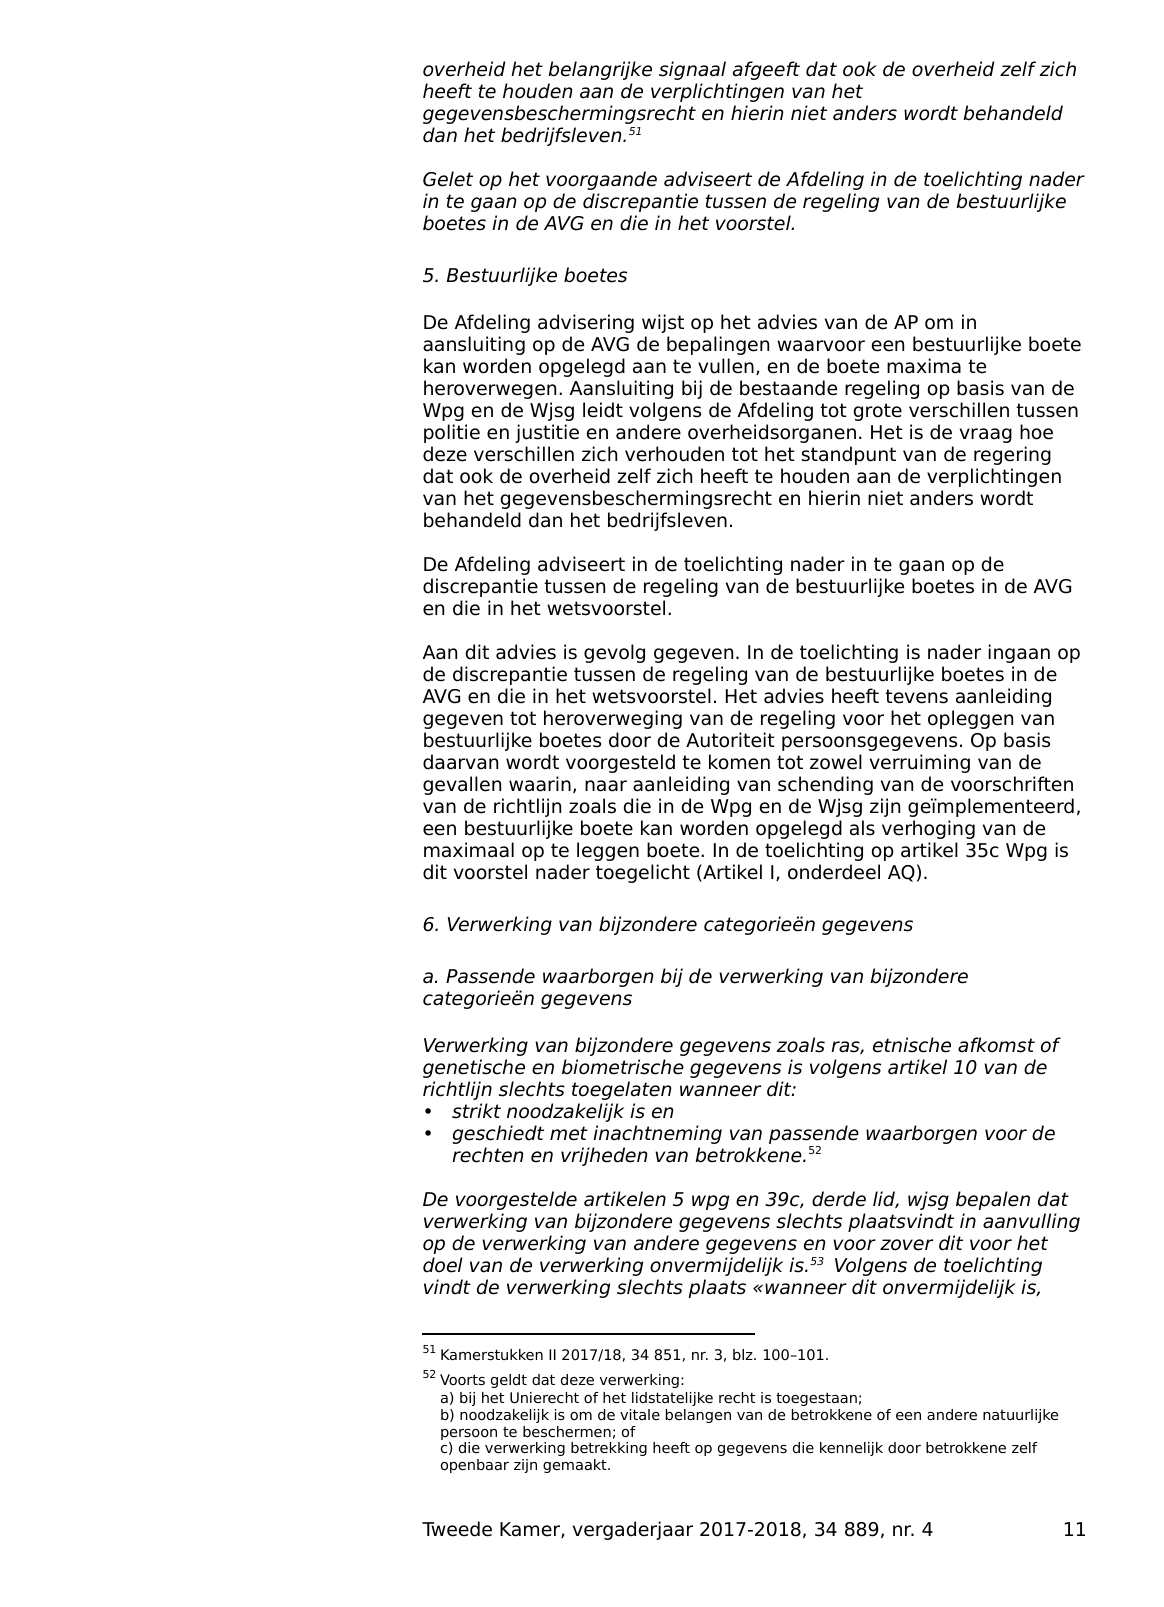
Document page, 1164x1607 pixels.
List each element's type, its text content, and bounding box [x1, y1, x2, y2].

subtitle 6. Verwerking van bijzondere categorieën gegevens [422, 914, 1087, 936]
text • geschiedt met inachtneming van passende waarborgen voor de rechten en vrijheden van betrokkene. [422, 1123, 1087, 1167]
text Kamerstukken II 2017/18, 34 851, nr. 3, blz. 100–101. [422, 1343, 1087, 1365]
text Voorts geldt dat deze verwerking: [422, 1368, 1087, 1390]
text Verwerking van bijzondere gegevens zoals ras, etnische afkomst of genetische en biometrische gegevens is volgens artikel 10 van de richtlijn slechts toegelaten wanneer dit: [422, 1035, 1087, 1101]
subtitle a. Passende waarborgen bij de verwerking van bijzondere categorieën gegevens [422, 966, 1087, 1010]
text De Afdeling adviseert in de toelichting nader in te gaan op de discrepantie tussen de regeling van de bestuurlijke boetes in de AVG en die in het wetsvoorstel. [422, 554, 1087, 620]
text • strikt noodzakelijk is en [422, 1101, 1087, 1123]
text Gelet op het voorgaande adviseert de Afdeling in de toelichting nader in te gaan op de discrepantie tussen de regeling van de bestuurlijke boetes in de AVG en die in het voorstel. [422, 169, 1087, 235]
text a) bij het Unierecht of het lidstatelijke recht is toegestaan; [440, 1390, 1087, 1407]
text Aan dit advies is gevolg gegeven. In de toelichting is nader ingaan op de discrepantie tussen de regeling van de bestuurlijke boetes in de AVG en die in het wetsvoorstel. Het advies heeft tevens aanleiding gegeven tot heroverweging van de regeling voor het opleggen van bestuurlijke boetes door de Autoriteit persoonsgegevens. Op basis daarvan wordt voorgesteld te komen tot zowel verruiming van de gevallen waarin, naar aanleiding van schending van de voorschriften van de richtlijn zoals die in de Wpg en de Wjsg zijn geïmplementeerd, een bestuurlijke boete kan worden opgelegd als verhoging van de maximaal op te leggen boete. In de toelichting op artikel 35c Wpg is dit voorstel nader toegelicht (Artikel I, onderdeel AQ). [422, 642, 1087, 884]
text overheid het belangrijke signaal afgeeft dat ook de overheid zelf zich heeft te houden aan de verplichtingen van het gegevensbeschermingsrecht en hierin niet anders wordt behandeld dan het bedrijfsleven. [422, 59, 1087, 147]
subtitle 5. Bestuurlijke boetes [422, 265, 1087, 287]
text De voorgestelde artikelen 5 wpg en 39c, derde lid, wjsg bepalen dat verwerking van bijzondere gegevens slechts plaatsvindt in aanvulling op de verwerking van andere gegevens en voor zover dit voor het doel van de verwerking onvermijdelijk is. Volgens de toelichting vindt de verwerking slechts plaats «wanneer dit onvermijdelijk is, [422, 1189, 1087, 1299]
text c) die verwerking betrekking heeft op gegevens die kennelijk door betrokkene zelf openbaar zijn gemaakt. [440, 1441, 1087, 1474]
text De Afdeling advisering wijst op het advies van de AP om in aansluiting op de AVG de bepalingen waarvoor een bestuurlijke boete kan worden opgelegd aan te vullen, en de boete maxima te heroverwegen. Aansluiting bij de bestaande regeling op basis van de Wpg en de Wjsg leidt volgens de Afdeling tot grote verschillen tussen politie en justitie en andere overheidsorganen. Het is de vraag hoe deze verschillen zich verhouden tot het standpunt van de regering dat ook de overheid zelf zich heeft te houden aan de verplichtingen van het gegevensbeschermingsrecht en hierin niet anders wordt behandeld dan het bedrijfsleven. [422, 312, 1087, 532]
text b) noodzakelijk is om de vitale belangen van de betrokkene of een andere natuurlijke persoon te beschermen; of [440, 1407, 1087, 1441]
